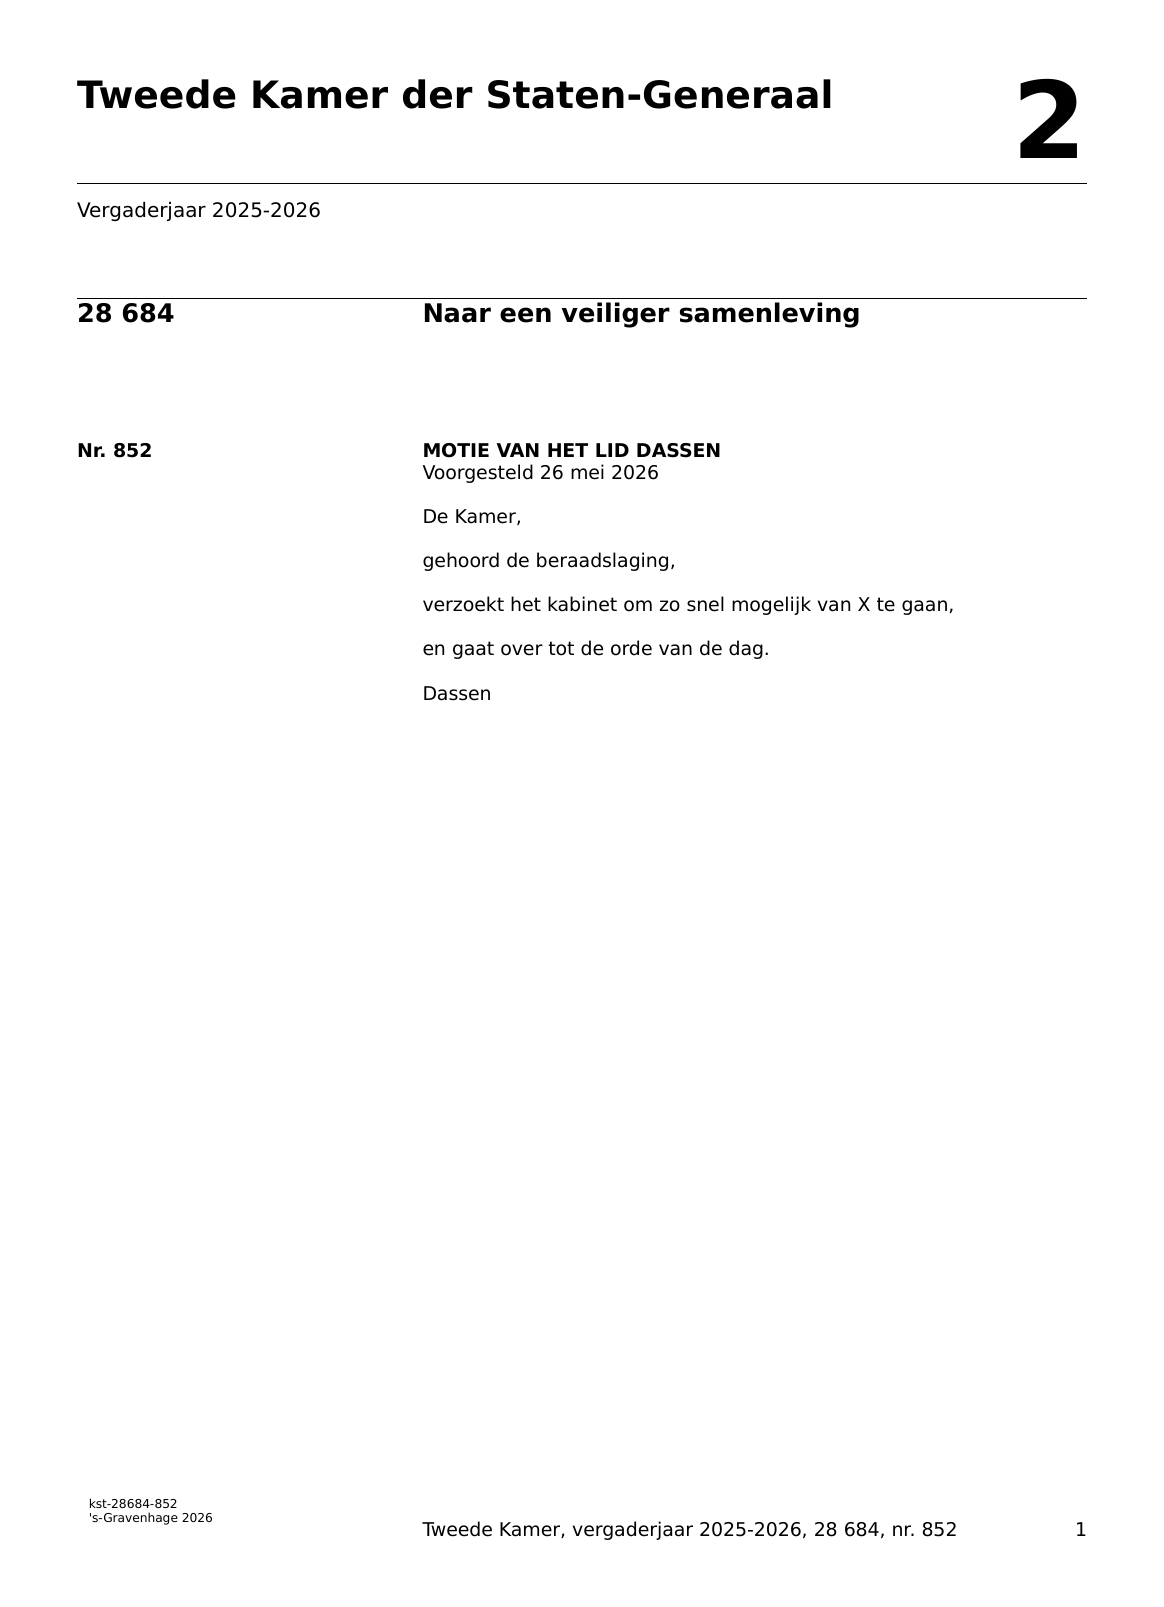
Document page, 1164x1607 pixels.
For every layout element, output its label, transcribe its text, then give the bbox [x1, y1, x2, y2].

text 's-Gravenhage 2026 [88, 1511, 323, 1525]
table_header Tweede Kamer der Staten-Generaal [77, 59, 886, 183]
text Voorgesteld 26 mei 2026 [422, 462, 1087, 484]
text gehoord de beraadslaging, [422, 550, 1087, 572]
text Dassen [422, 682, 1087, 704]
text De Kamer, [422, 506, 1087, 528]
table_cell Vergaderjaar 2025-2026 [77, 184, 1087, 298]
subtitle 28 684 Naar een veiliger samenleving [77, 299, 1087, 329]
table_header 2 [886, 59, 1087, 183]
subtitle Nr. 852 MOTIE VAN HET LID DASSEN [77, 440, 1087, 462]
text en gaat over tot de orde van de dag. [422, 638, 1087, 660]
text kst-28684-852 [88, 1497, 323, 1511]
text verzoekt het kabinet om zo snel mogelijk van X te gaan, [422, 594, 1087, 616]
